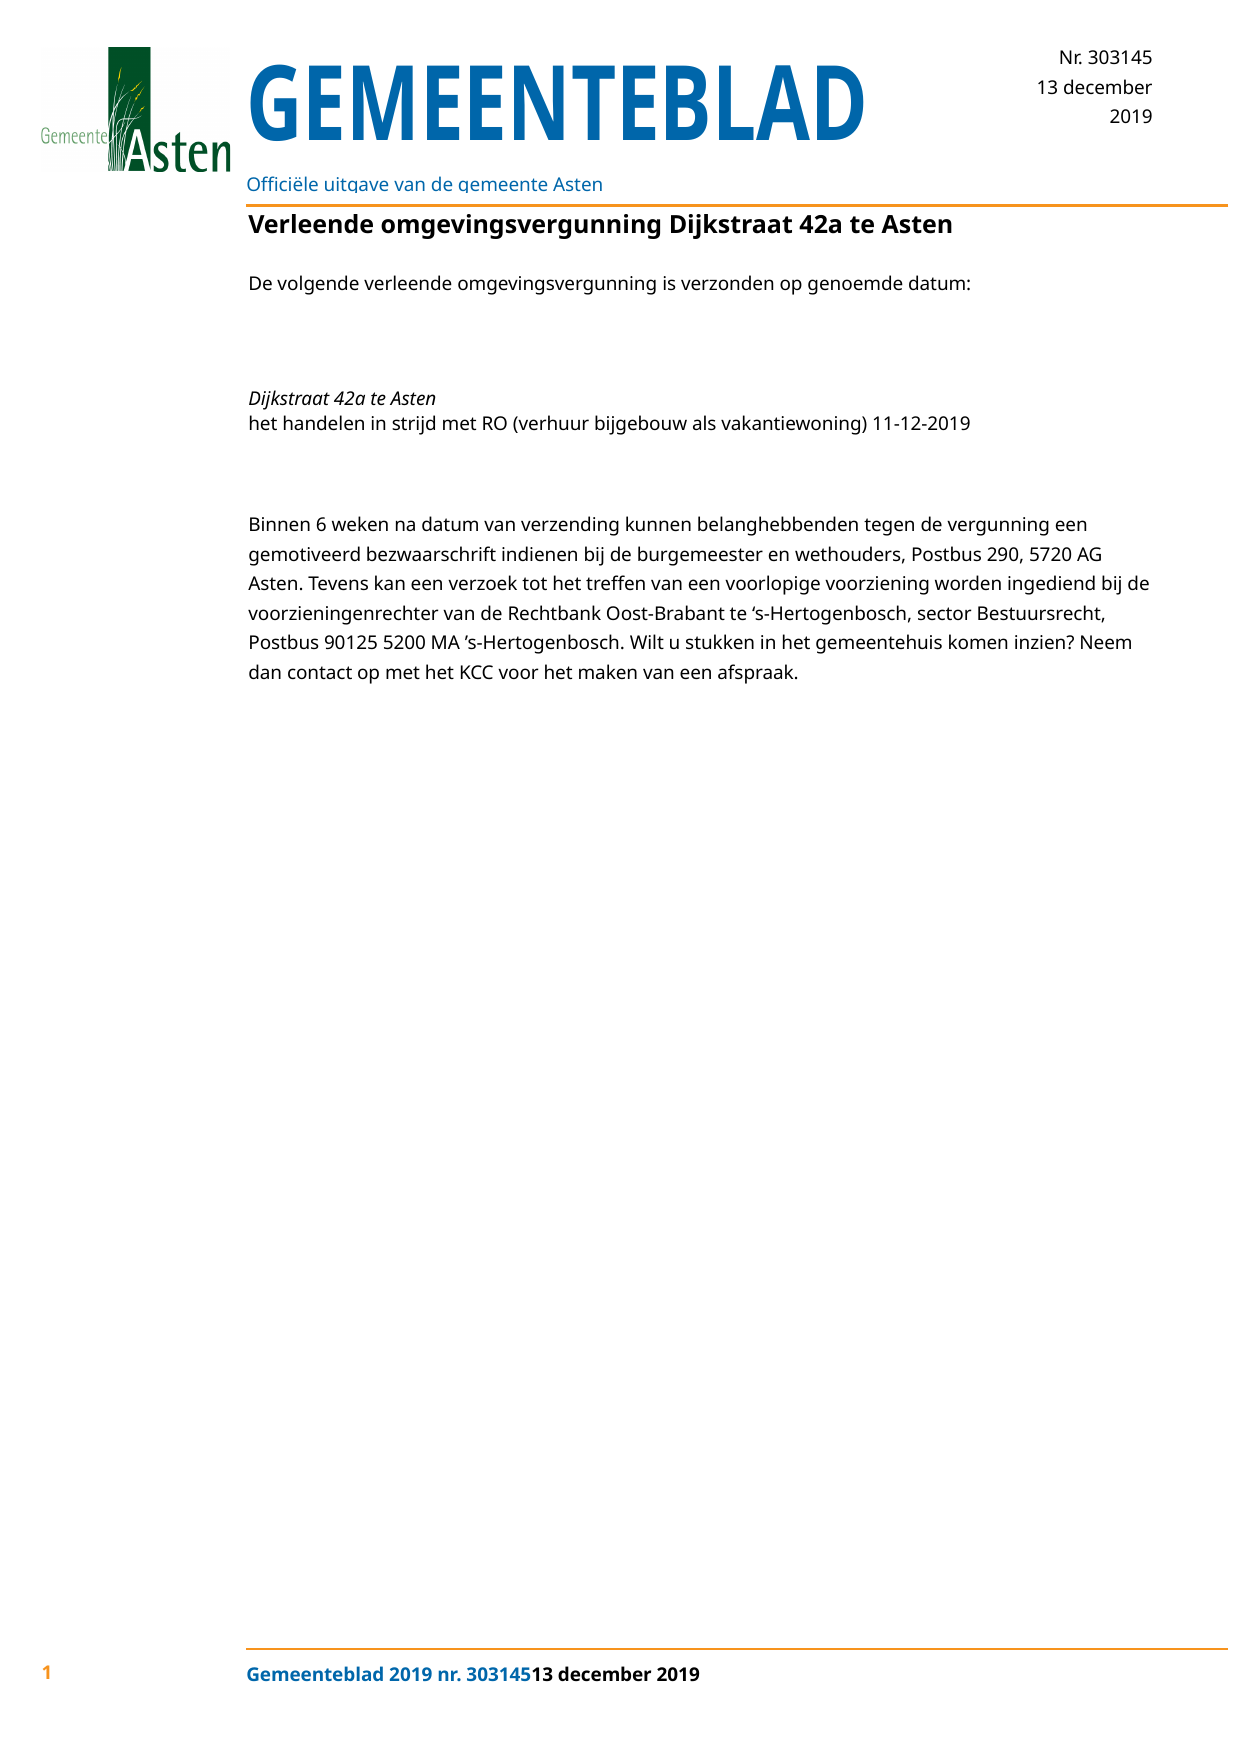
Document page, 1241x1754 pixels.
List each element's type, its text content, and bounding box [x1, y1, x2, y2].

text Verleende omgevingsvergunning Dijkstraat 42a te Asten [248, 207, 1152, 241]
picture [41, 47, 231, 172]
text De volgende verleende omgevingsvergunning is verzonden op genoemde datum: [248, 270, 1152, 296]
text Binnen 6 weken na datum van verzending kunnen belanghebbenden tegen de vergunning een gemotiveerd bezwaarschrift indienen bij de burgemeester en wethouders, Postbus 290, 5720 AG Asten. Tevens kan een verzoek tot het treffen van een voorlopige voorziening worden ingediend bij de voorzieningenrechter van de Rechtbank Oost-Brabant te ‘s-Hertogenbosch, sector Bestuursrecht, Postbus 90125 5200 MA ’s-Hertogenbosch. Wilt u stukken in het gemeentehuis komen inzien? Neem dan contact op met het KCC voor het maken van een afspraak. [248, 511, 1152, 685]
text Dijkstraat 42a te Asten [248, 385, 1152, 410]
text het handelen in strijd met RO (verhuur bijgebouw als vakantiewoning) 11-12-2019 [248, 410, 1152, 436]
